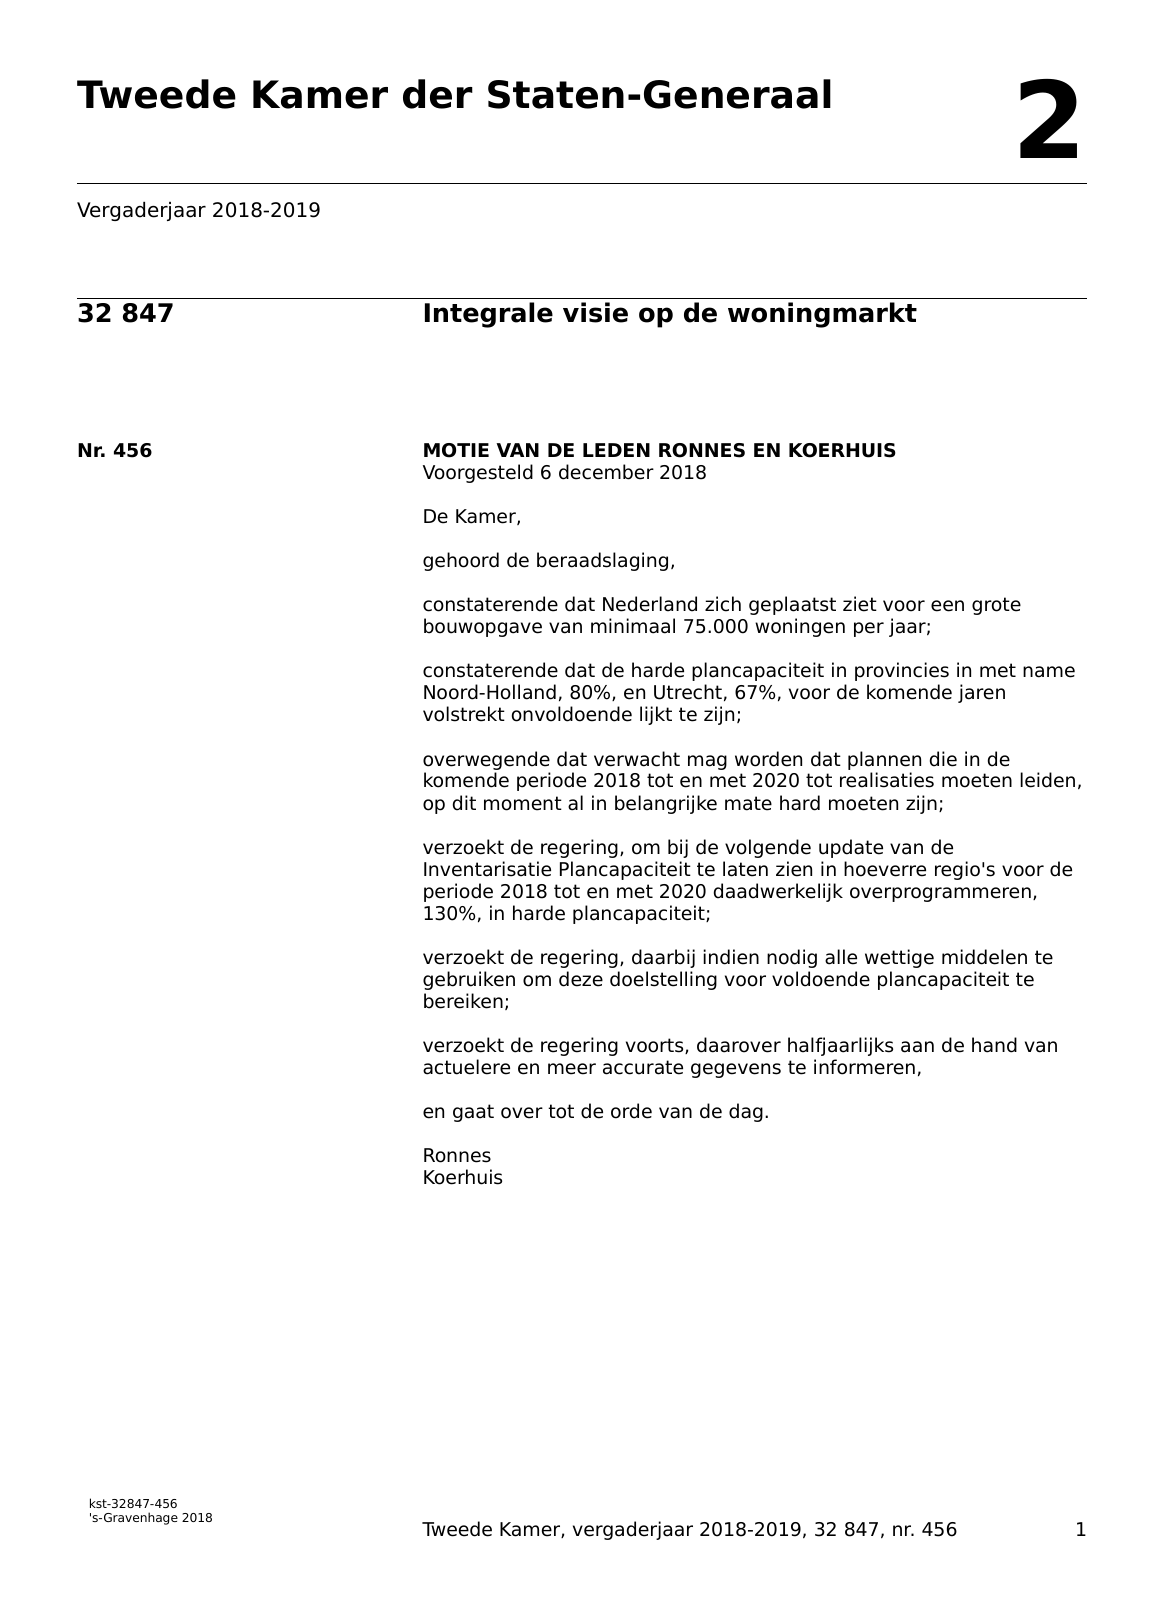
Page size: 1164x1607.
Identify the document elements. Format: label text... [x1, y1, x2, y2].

text 's-Gravenhage 2018 [88, 1511, 323, 1525]
text De Kamer, [422, 506, 1087, 528]
text gehoord de beraadslaging, [422, 550, 1087, 572]
table_header Tweede Kamer der Staten-Generaal [77, 59, 886, 183]
subtitle 32 847 Integrale visie op de woningmarkt [77, 299, 1087, 329]
subtitle Nr. 456 MOTIE VAN DE LEDEN RONNES EN KOERHUIS [77, 440, 1087, 462]
text Ronnes [422, 1145, 1087, 1167]
text en gaat over tot de orde van de dag. [422, 1101, 1087, 1123]
text Koerhuis [422, 1167, 1087, 1189]
text Voorgesteld 6 december 2018 [422, 462, 1087, 484]
table_cell Vergaderjaar 2018-2019 [77, 184, 1087, 298]
text kst-32847-456 [88, 1497, 323, 1511]
text verzoekt de regering voorts, daarover halfjaarlijks aan de hand van actuelere en meer accurate gegevens te informeren, [422, 1035, 1087, 1079]
text verzoekt de regering, daarbij indien nodig alle wettige middelen te gebruiken om deze doelstelling voor voldoende plancapaciteit te bereiken; [422, 947, 1087, 1013]
table_header 2 [886, 59, 1087, 183]
text constaterende dat Nederland zich geplaatst ziet voor een grote bouwopgave van minimaal 75.000 woningen per jaar; [422, 594, 1087, 638]
text verzoekt de regering, om bij de volgende update van de Inventarisatie Plancapaciteit te laten zien in hoeverre regio's voor de periode 2018 tot en met 2020 daadwerkelijk overprogrammeren, 130%, in harde plancapaciteit; [422, 837, 1087, 924]
text overwegende dat verwacht mag worden dat plannen die in de komende periode 2018 tot en met 2020 tot realisaties moeten leiden, op dit moment al in belangrijke mate hard moeten zijn; [422, 748, 1087, 814]
text constaterende dat de harde plancapaciteit in provincies in met name Noord-Holland, 80%, en Utrecht, 67%, voor de komende jaren volstrekt onvoldoende lijkt te zijn; [422, 660, 1087, 726]
